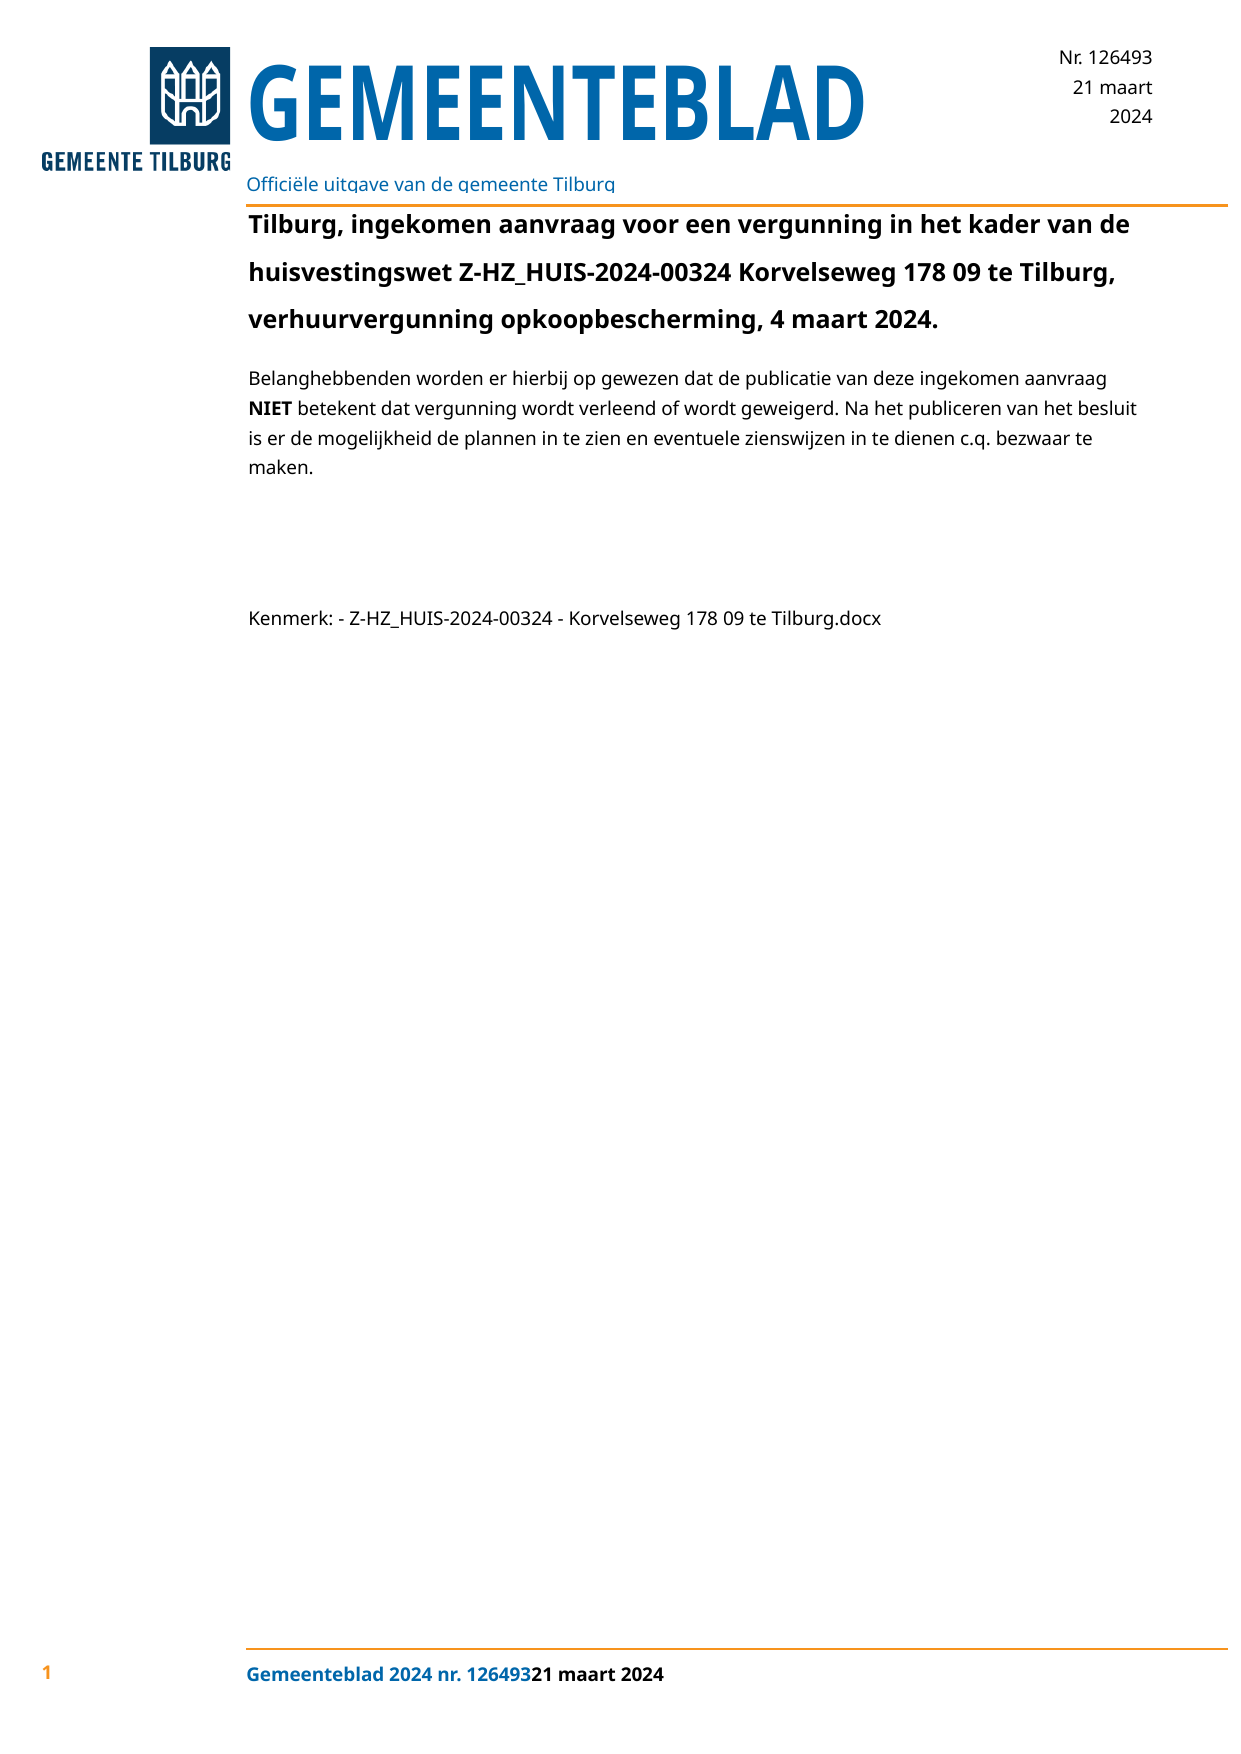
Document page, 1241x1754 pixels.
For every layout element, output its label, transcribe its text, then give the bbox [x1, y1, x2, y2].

text Kenmerk: - Z-HZ_HUIS-2024-00324 - Korvelseweg 178 09 te Tilburg.docx [248, 606, 1152, 631]
text Tilburg, ingekomen aanvraag voor een vergunning in het kader van de huisvestingswet Z-HZ_HUIS-2024-00324 Korvelseweg 178 09 te Tilburg, verhuurvergunning opkoopbescherming, 4 maart 2024. [248, 207, 1152, 336]
picture [41, 47, 231, 172]
text Belanghebbenden worden er hierbij op gewezen dat de publicatie van deze ingekomen aanvraag NIET betekent dat vergunning wordt verleend of wordt geweigerd. Na het publiceren van het besluit is er de mogelijkheid de plannen in te zien en eventuele zienswijzen in te dienen c.q. bezwaar te maken. [248, 366, 1152, 480]
